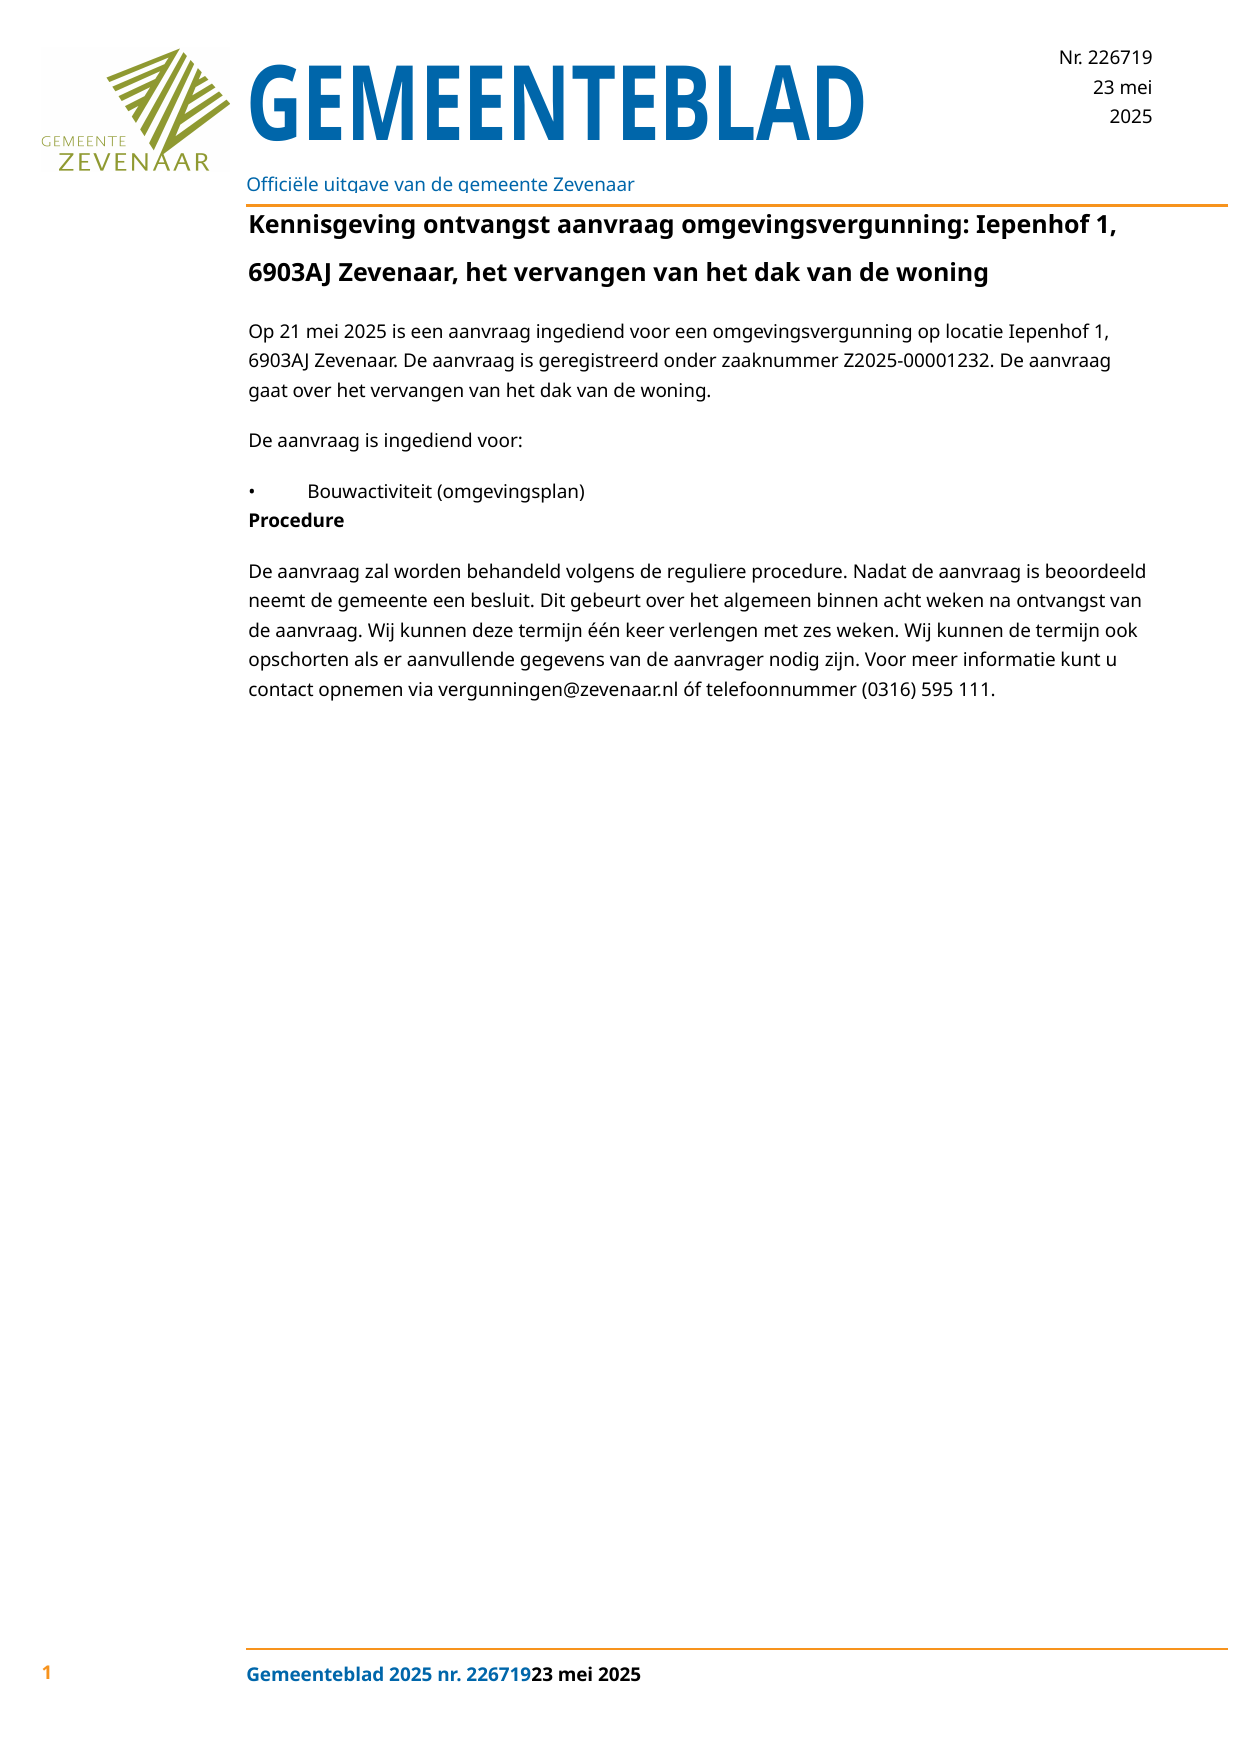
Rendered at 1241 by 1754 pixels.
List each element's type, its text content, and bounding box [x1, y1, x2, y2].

list Bouwactiviteit (omgevingsplan) [248, 478, 1152, 504]
text Op 21 mei 2025 is een aanvraag ingediend voor een omgevingsvergunning op locatie Iepenhof 1, 6903AJ Zevenaar. De aanvraag is geregistreerd onder zaaknummer Z2025-00001232. De aanvraag gaat over het vervangen van het dak van de woning. [248, 318, 1152, 403]
text De aanvraag is ingediend voor: [248, 427, 1152, 453]
text Kennisgeving ontvangst aanvraag omgevingsvergunning: Iepenhof 1, 6903AJ Zevenaar, het vervangen van het dak van de woning [248, 207, 1152, 288]
picture [41, 47, 231, 172]
text Procedure [248, 507, 1152, 533]
text De aanvraag zal worden behandeld volgens de reguliere procedure. Nadat de aanvraag is beoordeeld neemt de gemeente een besluit. Dit gebeurt over het algemeen binnen acht weken na ontvangst van de aanvraag. Wij kunnen deze termijn één keer verlengen met zes weken. Wij kunnen de termijn ook opschorten als er aanvullende gegevens van de aanvrager nodig zijn. Voor meer informatie kunt u contact opnemen via vergunningen@zevenaar.nl óf telefoonnummer (0316) 595 111. [248, 558, 1152, 702]
